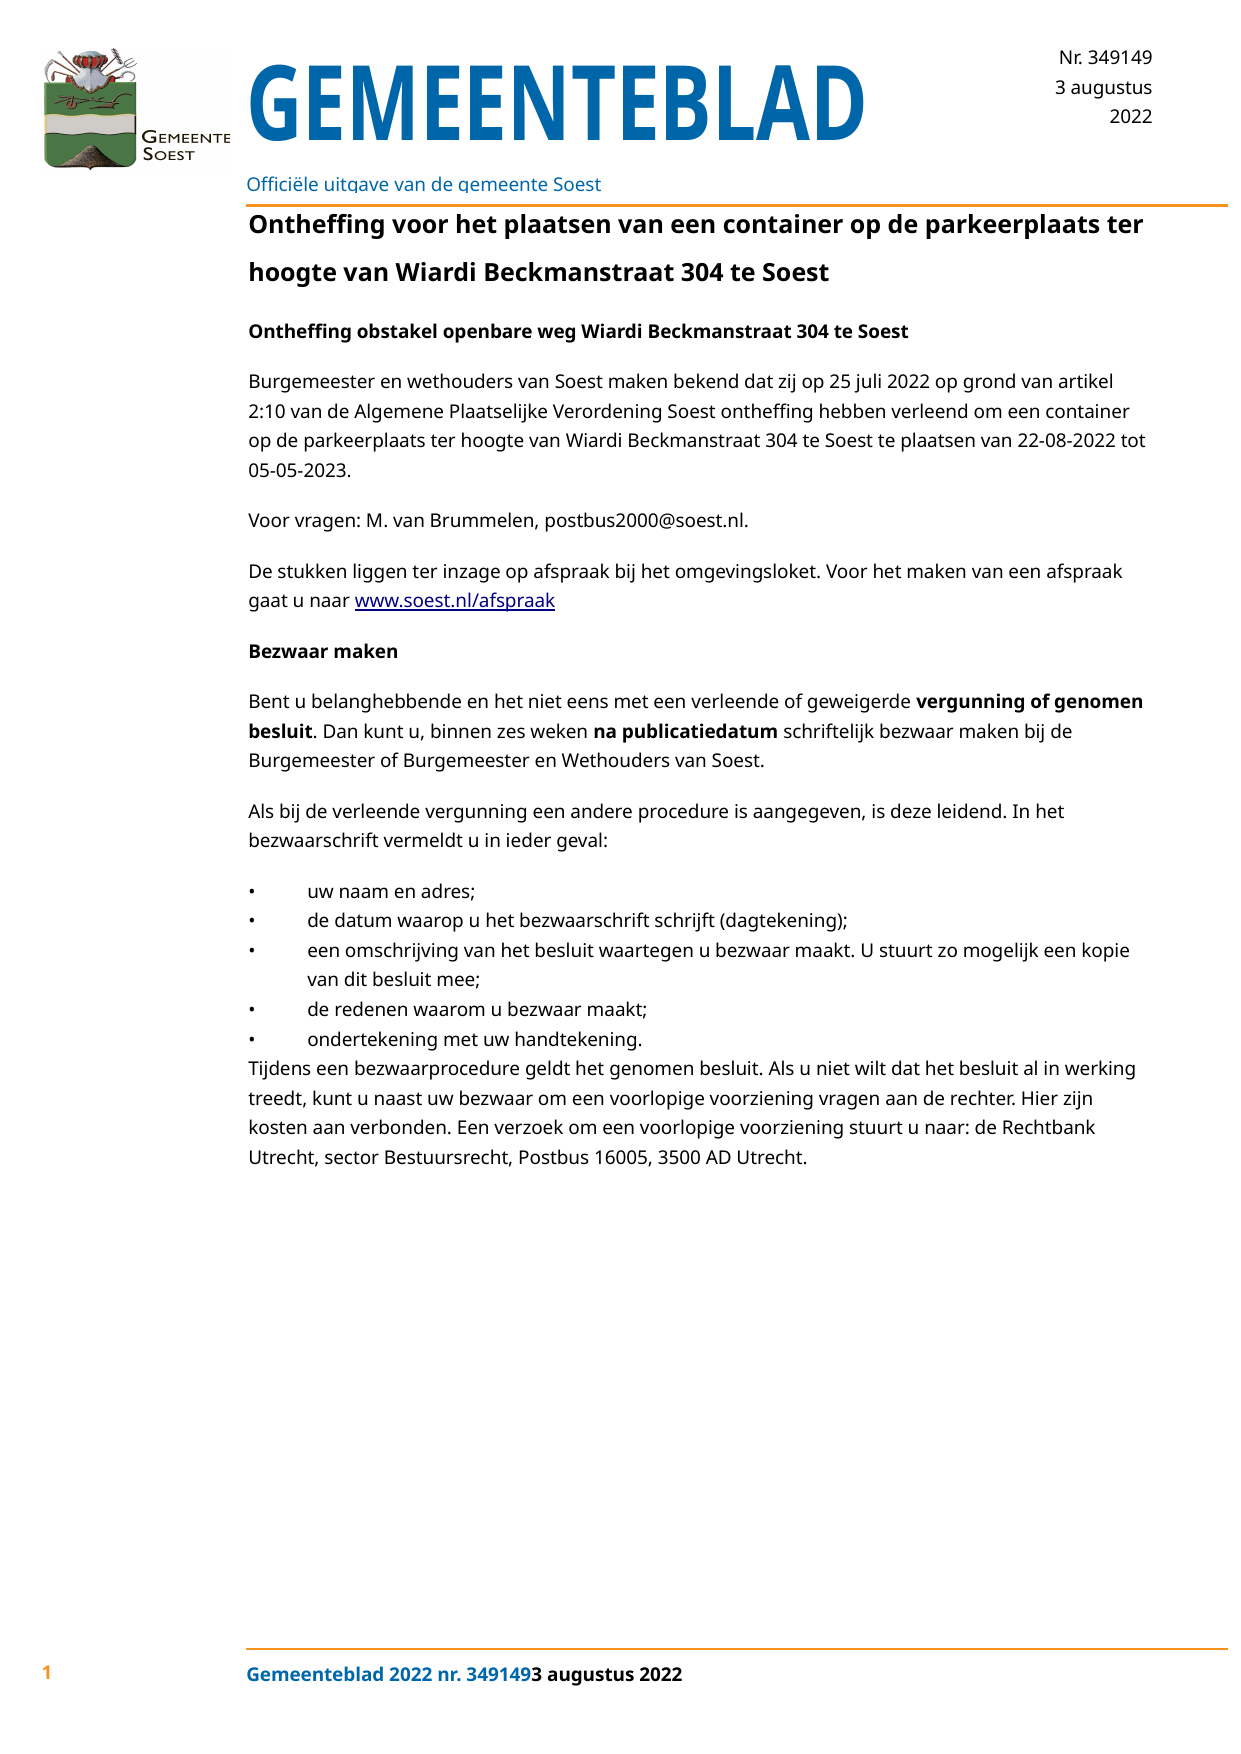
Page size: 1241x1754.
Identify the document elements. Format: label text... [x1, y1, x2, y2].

text Ontheffing obstakel openbare weg Wiardi Beckmanstraat 304 te Soest [248, 318, 1152, 344]
text Bezwaar maken [248, 638, 1152, 664]
picture [41, 47, 231, 172]
text Burgemeester en wethouders van Soest maken bekend dat zij op 25 juli 2022 op grond van artikel 2:10 van de Algemene Plaatselijke Verordening Soest ontheffing hebben verleend om een container op de parkeerplaats ter hoogte van Wiardi Beckmanstraat 304 te Soest te plaatsen van 22-08-2022 tot 05-05-2023. [248, 368, 1152, 483]
list de datum waarop u het bezwaarschrift schrijft (dagtekening); [248, 907, 1152, 933]
list uw naam en adres; [248, 878, 1152, 904]
list ondertekening met uw handtekening. [248, 1026, 1152, 1052]
list een omschrijving van het besluit waartegen u bezwaar maakt. U stuurt zo mogelijk een kopie van dit besluit mee; [248, 937, 1152, 992]
text Ontheffing voor het plaatsen van een container op de parkeerplaats ter hoogte van Wiardi Beckmanstraat 304 te Soest [248, 207, 1152, 288]
text Bent u belanghebbende en het niet eens met een verleende of geweigerde vergunning of genomen besluit. Dan kunt u, binnen zes weken na publicatiedatum schriftelijk bezwaar maken bij de Burgemeester of Burgemeester en Wethouders van Soest. [248, 688, 1152, 773]
text Als bij de verleende vergunning een andere procedure is aangegeven, is deze leidend. In het bezwaarschrift vermeldt u in ieder geval: [248, 798, 1152, 853]
list de redenen waarom u bezwaar maakt; [248, 996, 1152, 1022]
text De stukken liggen ter inzage op afspraak bij het omgevingsloket. Voor het maken van een afspraak gaat u naar www.soest.nl/afspraak [248, 558, 1152, 613]
text Tijdens een bezwaarprocedure geldt het genomen besluit. Als u niet wilt dat het besluit al in werking treedt, kunt u naast uw bezwaar om een voorlopige voorziening vragen aan de rechter. Hier zijn kosten aan verbonden. Een verzoek om een voorlopige voorziening stuurt u naar: de Rechtbank Utrecht, sector Bestuursrecht, Postbus 16005, 3500 AD Utrecht. [248, 1055, 1152, 1170]
text Voor vragen: M. van Brummelen, postbus2000@soest.nl. [248, 507, 1152, 533]
